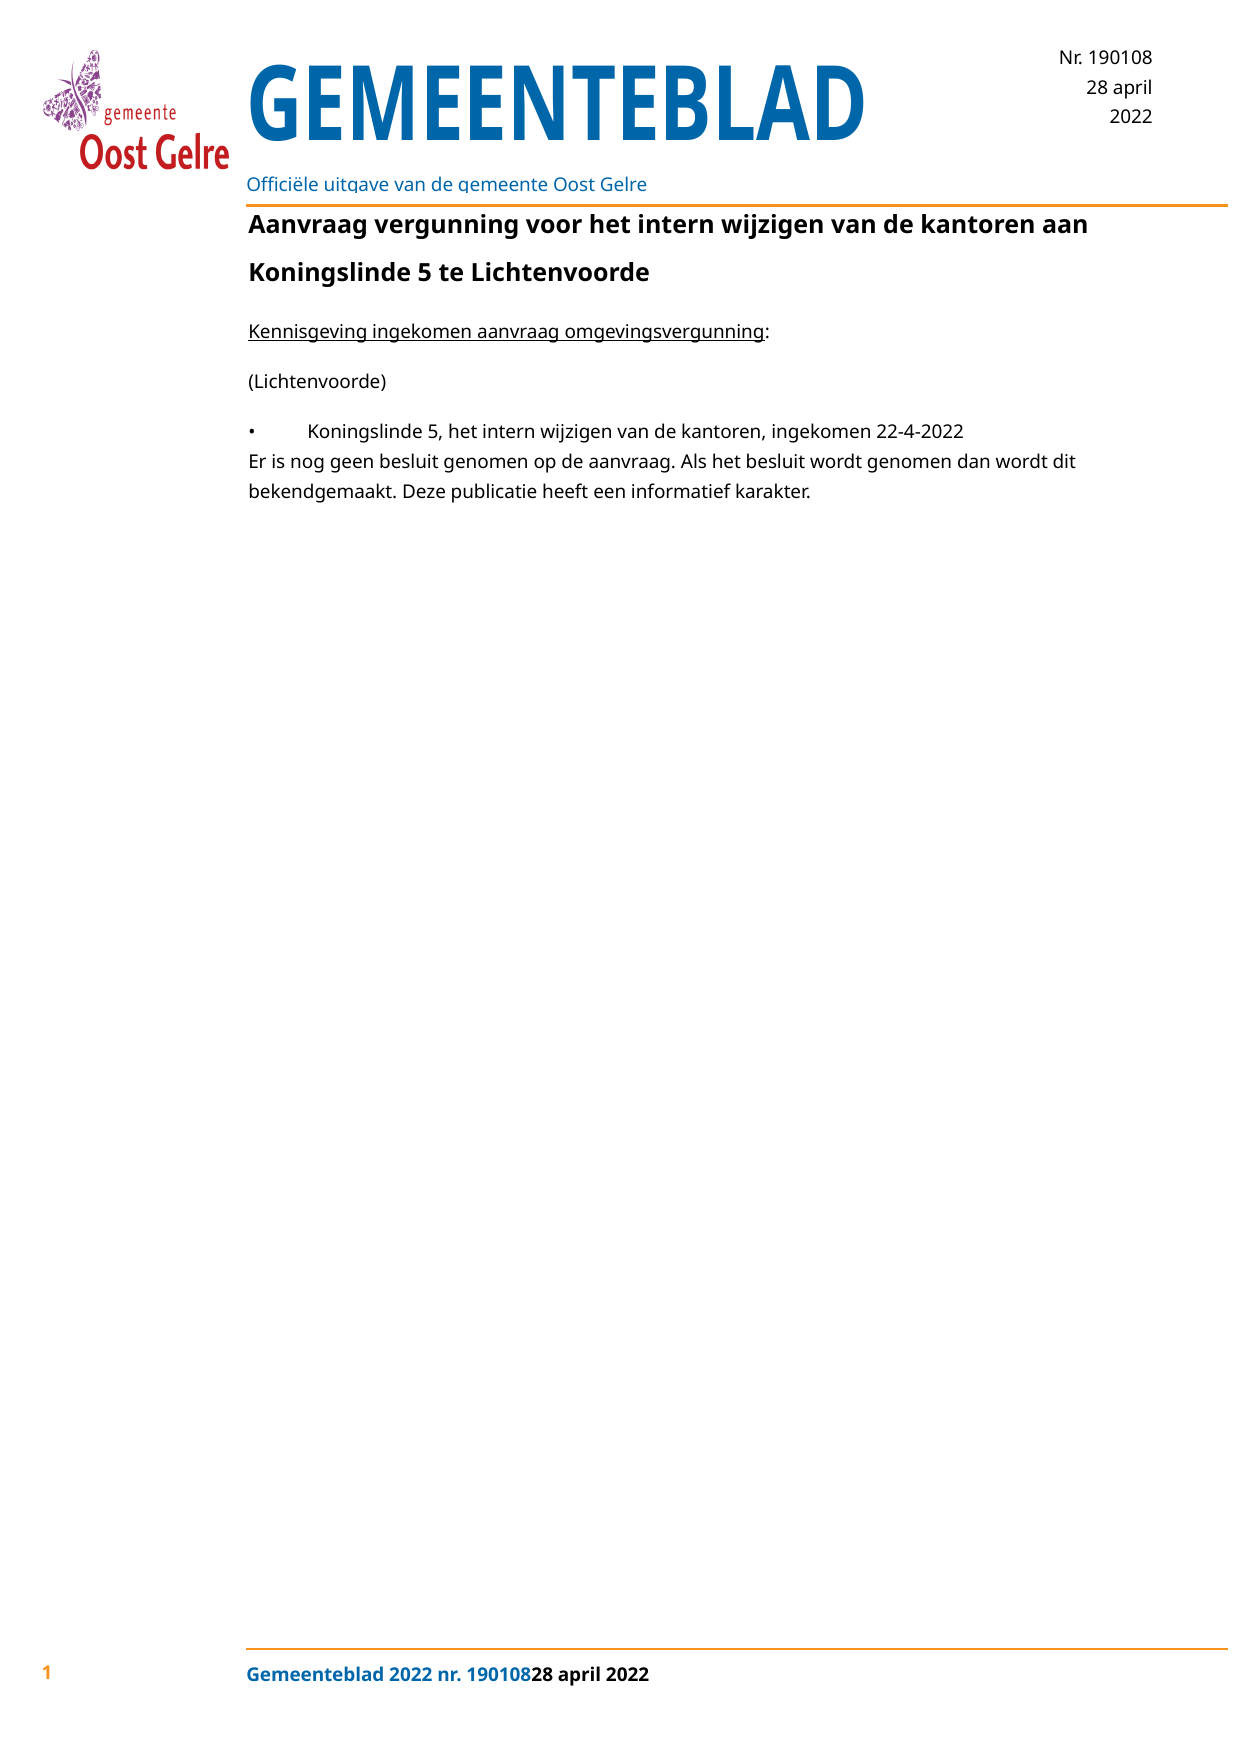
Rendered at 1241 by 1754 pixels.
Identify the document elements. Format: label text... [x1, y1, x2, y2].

text Kennisgeving ingekomen aanvraag omgevingsvergunning: [248, 318, 1152, 344]
text Aanvraag vergunning voor het intern wijzigen van de kantoren aan Koningslinde 5 te Lichtenvoorde [248, 207, 1152, 288]
picture [41, 47, 231, 172]
text (Lichtenvoorde) [248, 368, 1152, 394]
list Koningslinde 5, het intern wijzigen van de kantoren, ingekomen 22-4-2022 [248, 419, 1152, 444]
text Er is nog geen besluit genomen op de aanvraag. Als het besluit wordt genomen dan wordt dit bekendgemaakt. Deze publicatie heeft een informatief karakter. [248, 448, 1152, 504]
